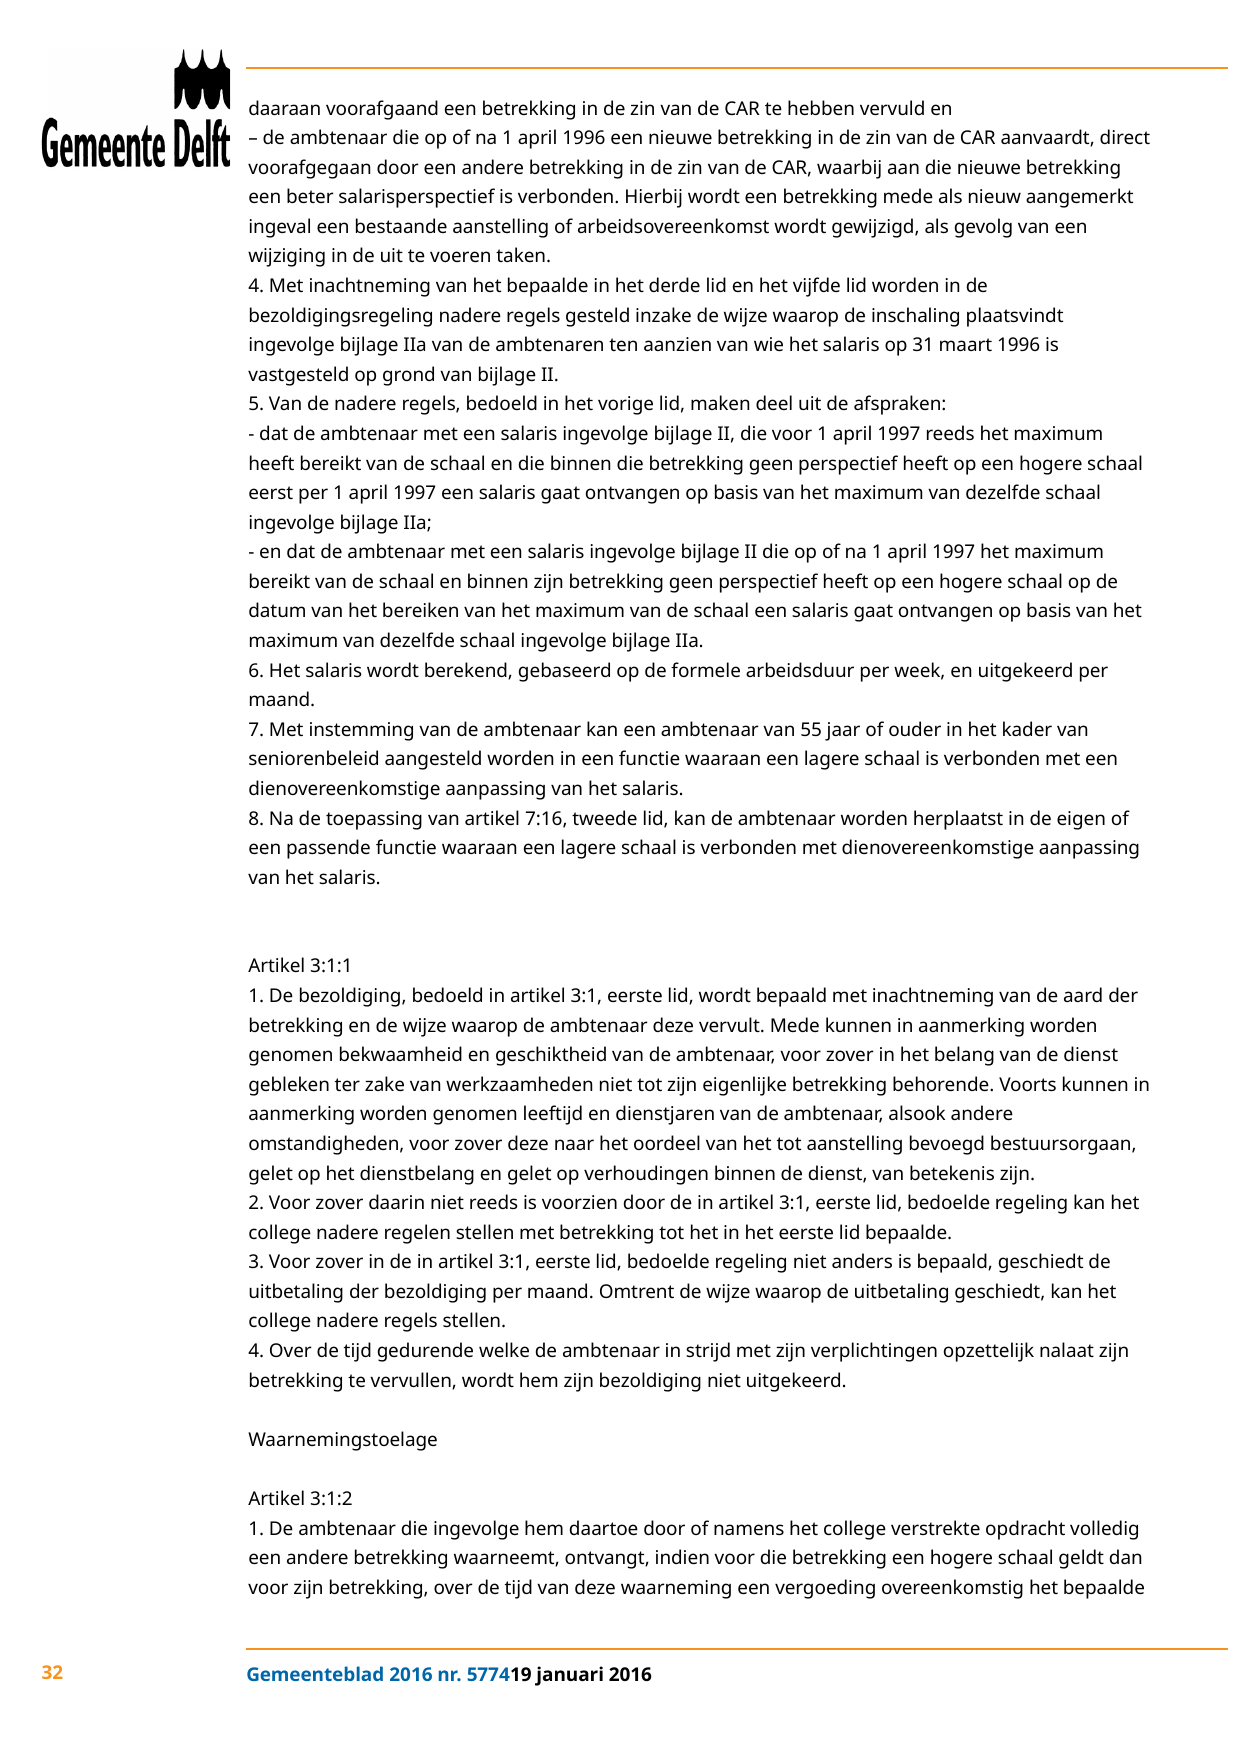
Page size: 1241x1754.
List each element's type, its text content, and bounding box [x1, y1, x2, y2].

text 4. Met inachtneming van het bepaalde in het derde lid en het vijfde lid worden in de bezoldigingsregeling nadere regels gesteld inzake de wijze waarop de inschaling plaatsvindt ingevolge bijlage IIa van de ambtenaren ten aanzien van wie het salaris op 31 maart 1996 is vastgesteld op grond van bijlage II. [248, 272, 1152, 387]
text Artikel 3:1:2 [248, 1485, 1152, 1511]
picture [41, 47, 231, 172]
text – de ambtenaar die op of na 1 april 1996 een nieuwe betrekking in de zin van de CAR aanvaardt, direct voorafgegaan door een andere betrekking in de zin van de CAR, waarbij aan die nieuwe betrekking een beter salarisperspectief is verbonden. Hierbij wordt een betrekking mede als nieuw aangemerkt ingeval een bestaande aanstelling of arbeidsovereenkomst wordt gewijzigd, als gevolg van een wijziging in de uit te voeren taken. [248, 124, 1152, 268]
text 2. Voor zover daarin niet reeds is voorzien door de in artikel 3:1, eerste lid, bedoelde regeling kan het college nadere regelen stellen met betrekking tot het in het eerste lid bepaalde. [248, 1189, 1152, 1245]
text Waarnemingstoelage [248, 1426, 1152, 1452]
text 8. Na de toepassing van artikel 7:16, tweede lid, kan de ambtenaar worden herplaatst in de eigen of een passende functie waaraan een lagere schaal is verbonden met dienovereenkomstige aanpassing van het salaris. [248, 805, 1152, 890]
text - dat de ambtenaar met een salaris ingevolge bijlage II, die voor 1 april 1997 reeds het maximum heeft bereikt van de schaal en die binnen die betrekking geen perspectief heeft op een hogere schaal eerst per 1 april 1997 een salaris gaat ontvangen op basis van het maximum van dezelfde schaal ingevolge bijlage IIa; [248, 420, 1152, 535]
text 5. Van de nadere regels, bedoeld in het vorige lid, maken deel uit de afspraken: [248, 391, 1152, 416]
text 1. De ambtenaar die ingevolge hem daartoe door of namens het college verstrekte opdracht volledig een andere betrekking waarneemt, ontvangt, indien voor die betrekking een hogere schaal geldt dan voor zijn betrekking, over de tijd van deze waarneming een vergoeding overeenkomstig het bepaalde [248, 1515, 1152, 1600]
text 3. Voor zover in de in artikel 3:1, eerste lid, bedoelde regeling niet anders is bepaald, geschiedt de uitbetaling der bezoldiging per maand. Omtrent de wijze waarop de uitbetaling geschiedt, kan het college nadere regels stellen. [248, 1248, 1152, 1333]
text daaraan voorafgaand een betrekking in de zin van de CAR te hebben vervuld en [248, 95, 1152, 121]
text 7. Met instemming van de ambtenaar kan een ambtenaar van 55 jaar of ouder in het kader van seniorenbeleid aangesteld worden in een functie waaraan een lagere schaal is verbonden met een dienovereenkomstige aanpassing van het salaris. [248, 716, 1152, 801]
text 1. De bezoldiging, bedoeld in artikel 3:1, eerste lid, wordt bepaald met inachtneming van de aard der betrekking en de wijze waarop de ambtenaar deze vervult. Mede kunnen in aanmerking worden genomen bekwaamheid en geschiktheid van de ambtenaar, voor zover in het belang van de dienst gebleken ter zake van werkzaamheden niet tot zijn eigenlijke betrekking behorende. Voorts kunnen in aanmerking worden genomen leeftijd en dienstjaren van de ambtenaar, alsook andere omstandigheden, voor zover deze naar het oordeel van het tot aanstelling bevoegd bestuursorgaan, gelet op het dienstbelang en gelet op verhoudingen binnen de dienst, van betekenis zijn. [248, 982, 1152, 1186]
text 4. Over de tijd gedurende welke de ambtenaar in strijd met zijn verplichtingen opzettelijk nalaat zijn betrekking te vervullen, wordt hem zijn bezoldiging niet uitgekeerd. [248, 1337, 1152, 1393]
text 6. Het salaris wordt berekend, gebaseerd op de formele arbeidsduur per week, en uitgekeerd per maand. [248, 657, 1152, 712]
text - en dat de ambtenaar met een salaris ingevolge bijlage II die op of na 1 april 1997 het maximum bereikt van de schaal en binnen zijn betrekking geen perspectief heeft op een hogere schaal op de datum van het bereiken van het maximum van de schaal een salaris gaat ontvangen op basis van het maximum van dezelfde schaal ingevolge bijlage IIa. [248, 538, 1152, 653]
text Artikel 3:1:1 [248, 953, 1152, 978]
